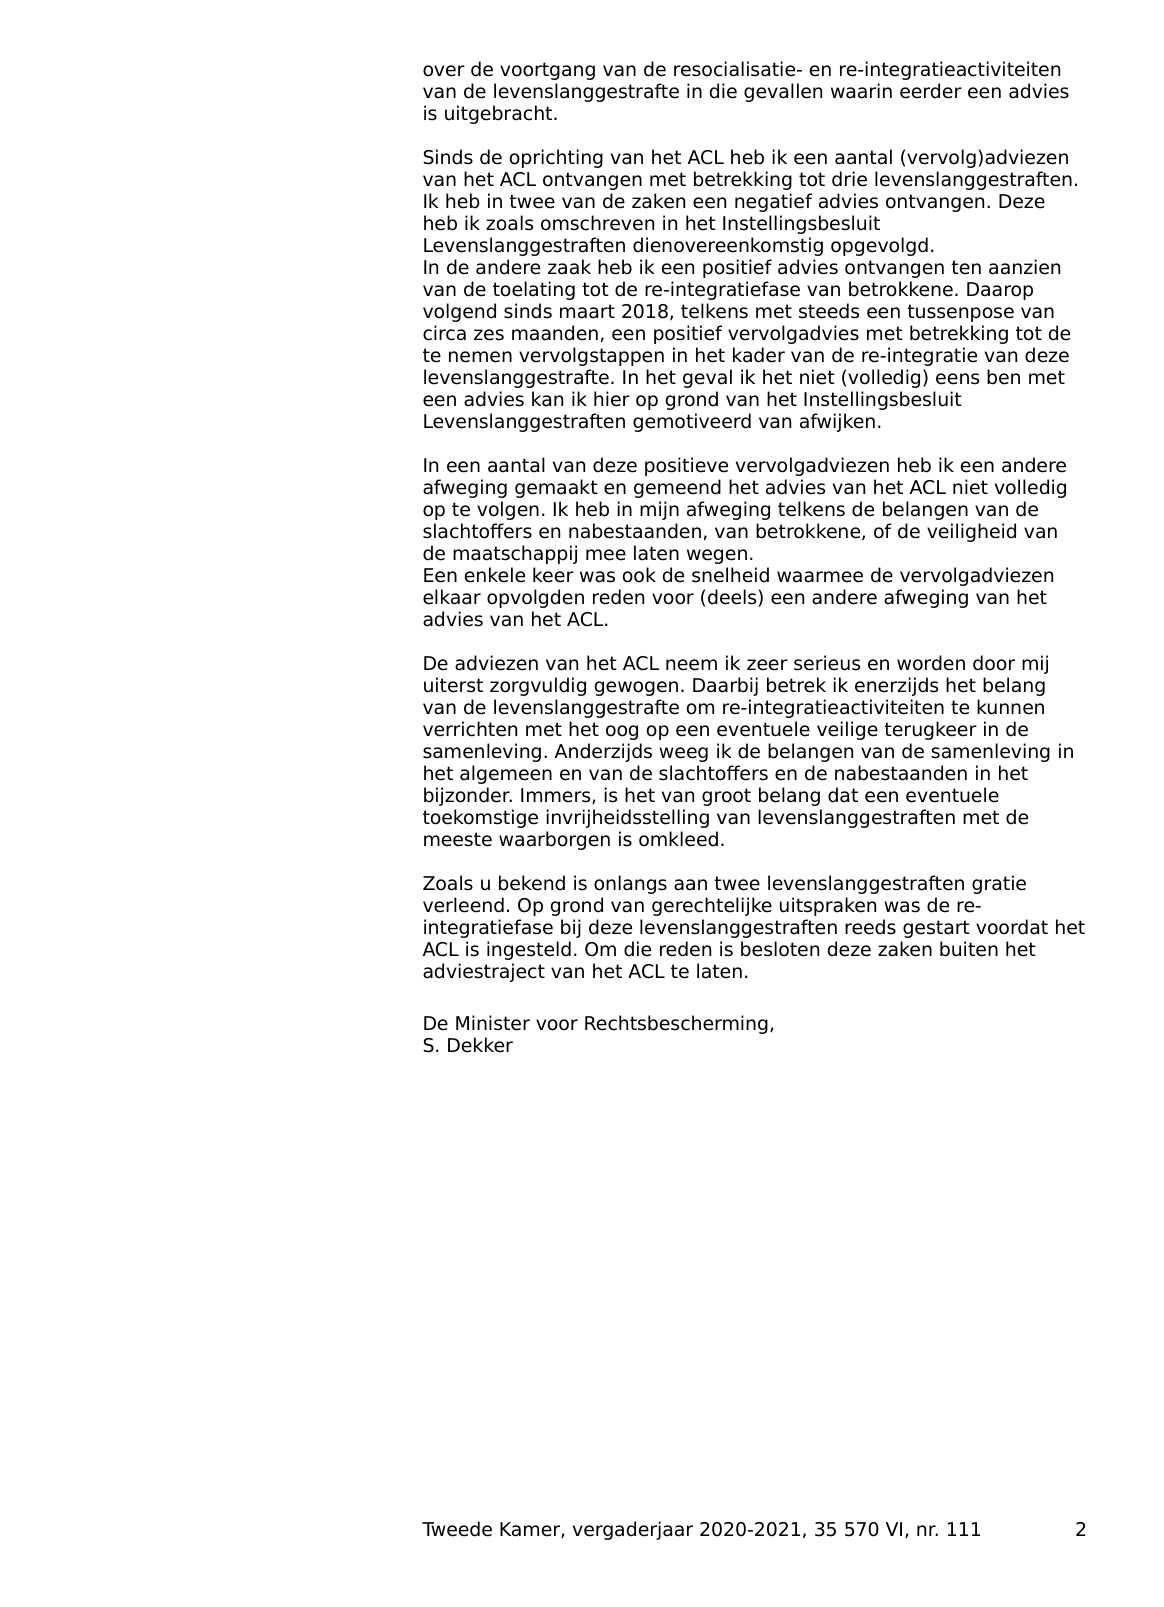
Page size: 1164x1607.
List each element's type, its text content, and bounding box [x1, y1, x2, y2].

text Zoals u bekend is onlangs aan twee levenslanggestraften gratie verleend. Op grond van gerechtelijke uitspraken was de re-integratiefase bij deze levenslanggestraften reeds gestart voordat het ACL is ingesteld. Om die reden is besloten deze zaken buiten het adviestraject van het ACL te laten. [422, 873, 1087, 983]
text De adviezen van het ACL neem ik zeer serieus en worden door mij uiterst zorgvuldig gewogen. Daarbij betrek ik enerzijds het belang van de levenslanggestrafte om re-integratieactiviteiten te kunnen verrichten met het oog op een eventuele veilige terugkeer in de samenleving. Anderzijds weeg ik de belangen van de samenleving in het algemeen en van de slachtoffers en de nabestaanden in het bijzonder. Immers, is het van groot belang dat een eventuele toekomstige invrijheidsstelling van levenslanggestraften met de meeste waarborgen is omkleed. [422, 653, 1087, 851]
text Een enkele keer was ook de snelheid waarmee de vervolgadviezen elkaar opvolgden reden voor (deels) een andere afweging van het advies van het ACL. [422, 565, 1087, 631]
text over de voortgang van de resocialisatie- en re-integratieactiviteiten van de levenslanggestrafte in die gevallen waarin eerder een advies is uitgebracht. [422, 59, 1087, 125]
text Sinds de oprichting van het ACL heb ik een aantal (vervolg)adviezen van het ACL ontvangen met betrekking tot drie levenslanggestraften. Ik heb in twee van de zaken een negatief advies ontvangen. Deze heb ik zoals omschreven in het Instellingsbesluit Levenslanggestraften dienovereenkomstig opgevolgd. [422, 147, 1087, 257]
text In de andere zaak heb ik een positief advies ontvangen ten aanzien van de toelating tot de re-integratiefase van betrokkene. Daarop volgend sinds maart 2018, telkens met steeds een tussenpose van circa zes maanden, een positief vervolgadvies met betrekking tot de te nemen vervolgstappen in het kader van de re-integratie van deze levenslanggestrafte. In het geval ik het niet (volledig) eens ben met een advies kan ik hier op grond van het Instellingsbesluit Levenslanggestraften gemotiveerd van afwijken. [422, 257, 1087, 433]
text De Minister voor Rechtsbescherming, S. Dekker [422, 1013, 1087, 1057]
text In een aantal van deze positieve vervolgadviezen heb ik een andere afweging gemaakt en gemeend het advies van het ACL niet volledig op te volgen. Ik heb in mijn afweging telkens de belangen van de slachtoffers en nabestaanden, van betrokkene, of de veiligheid van de maatschappij mee laten wegen. [422, 455, 1087, 565]
